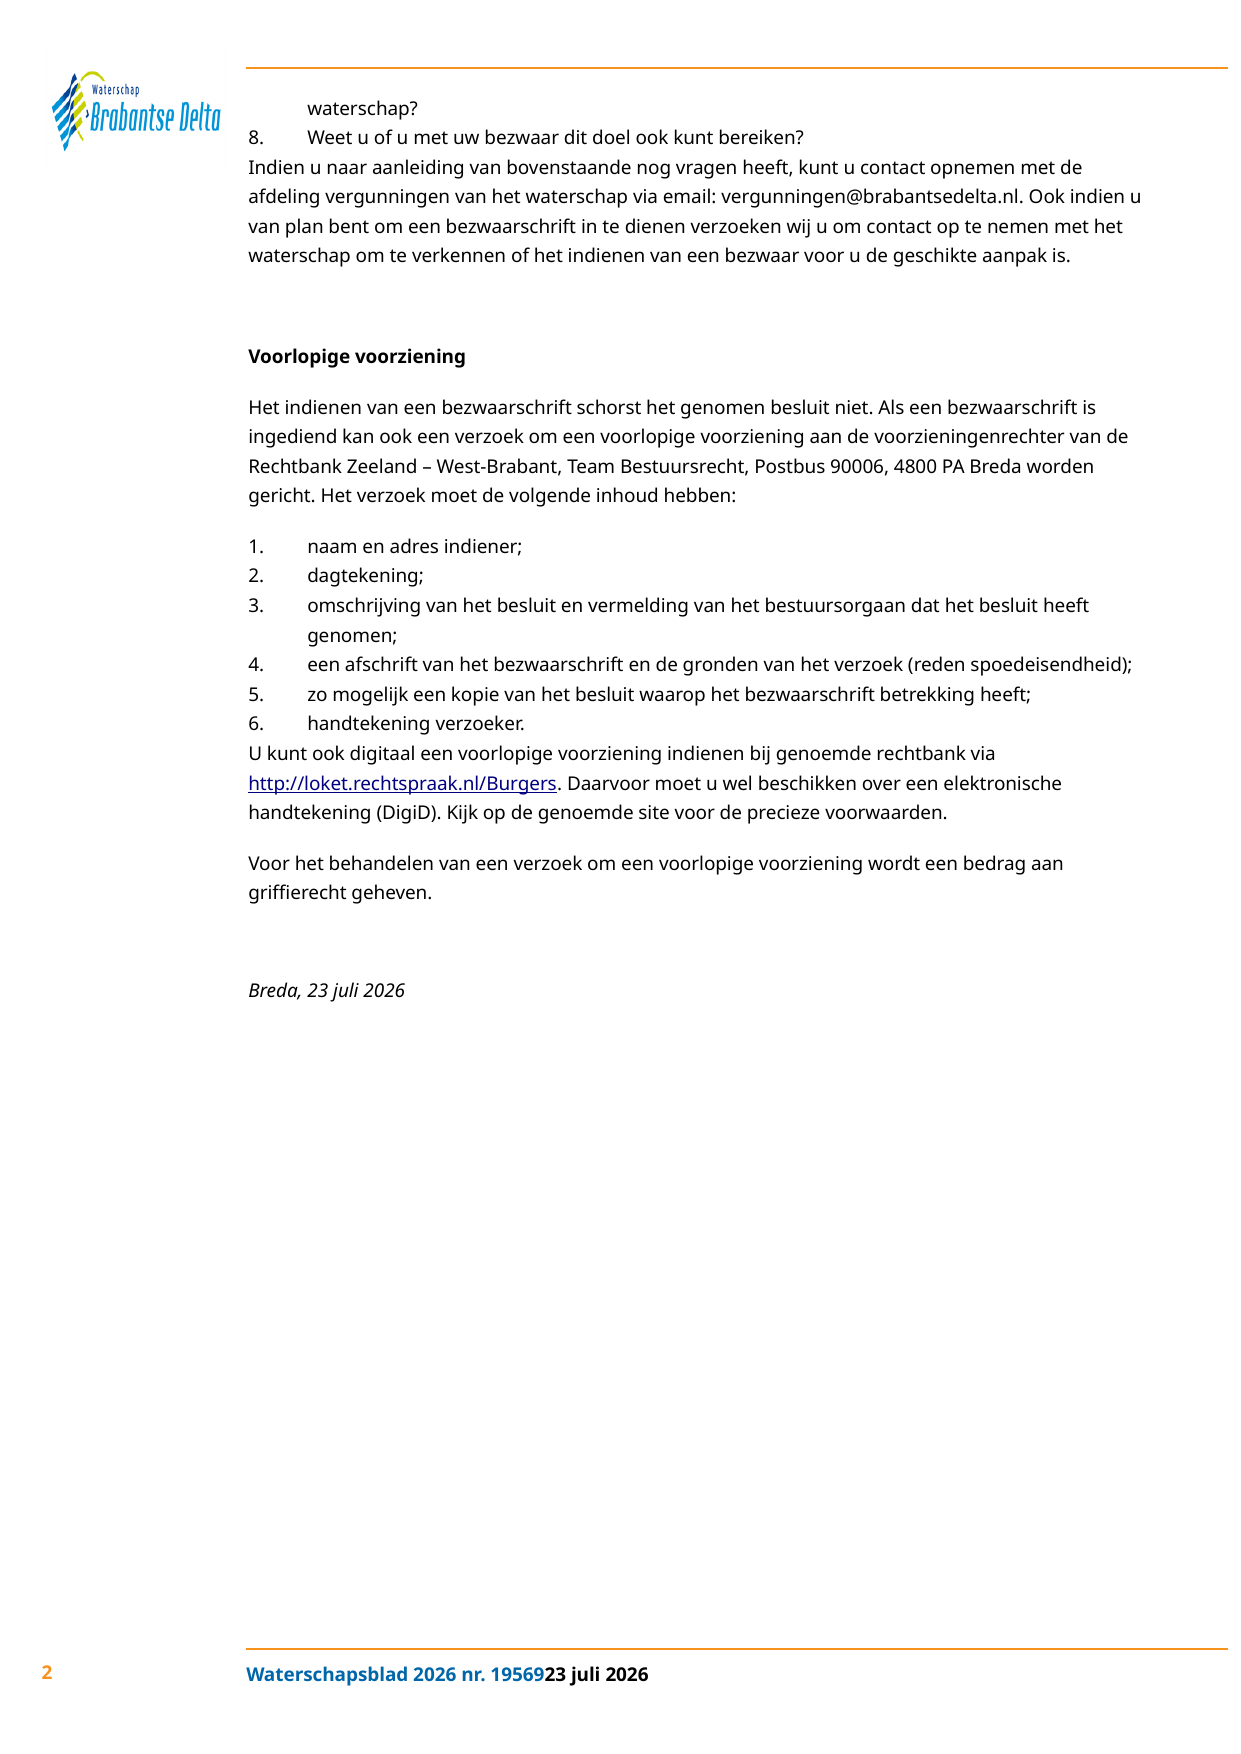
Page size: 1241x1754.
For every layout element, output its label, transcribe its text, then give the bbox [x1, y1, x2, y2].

text Voor het behandelen van een verzoek om een voorlopige voorziening wordt een bedrag aan griffierecht geheven. [248, 850, 1152, 905]
text Het indienen van een bezwaarschrift schorst het genomen besluit niet. Als een bezwaarschrift is ingediend kan ook een verzoek om een voorlopige voorziening aan de voorzieningenrechter van de Rechtbank Zeeland – West-Brabant, Team Bestuursrecht, Postbus 90006, 4800 PA Breda worden gericht. Het verzoek moet de volgende inhoud hebben: [248, 394, 1152, 508]
list naam en adres indiener; [248, 533, 1152, 559]
text Breda, 23 juli 2026 [248, 978, 1152, 1003]
list zo mogelijk een kopie van het besluit waarop het bezwaarschrift betrekking heeft; [248, 681, 1152, 707]
text U kunt ook digitaal een voorlopige voorziening indienen bij genoemde rechtbank via http://loket.rechtspraak.nl/Burgers. Daarvoor moet u wel beschikken over een elektronische handtekening (DigiD). Kijk op de genoemde site voor de precieze voorwaarden. [248, 740, 1152, 825]
list een afschrift van het bezwaarschrift en de gronden van het verzoek (reden spoedeisendheid); [248, 651, 1152, 677]
list omschrijving van het besluit en vermelding van het bestuursorgaan dat het besluit heeft genomen; [248, 592, 1152, 648]
text Indien u naar aanleiding van bovenstaande nog vragen heeft, kunt u contact opnemen met de afdeling vergunningen van het waterschap via email: vergunningen@brabantsedelta.nl. Ook indien u van plan bent om een bezwaarschrift in te dienen verzoeken wij u om contact op te nemen met het waterschap om te verkennen of het indienen van een bezwaar voor u de geschikte aanpak is. [248, 154, 1152, 268]
list dagtekening; [248, 563, 1152, 588]
text Voorlopige voorziening [248, 343, 1152, 369]
list Weet u of u met uw bezwaar dit doel ook kunt bereiken? [248, 124, 1152, 150]
picture [41, 47, 231, 172]
list handtekening verzoeker. [248, 711, 1152, 736]
list waterschap? [248, 95, 1152, 121]
